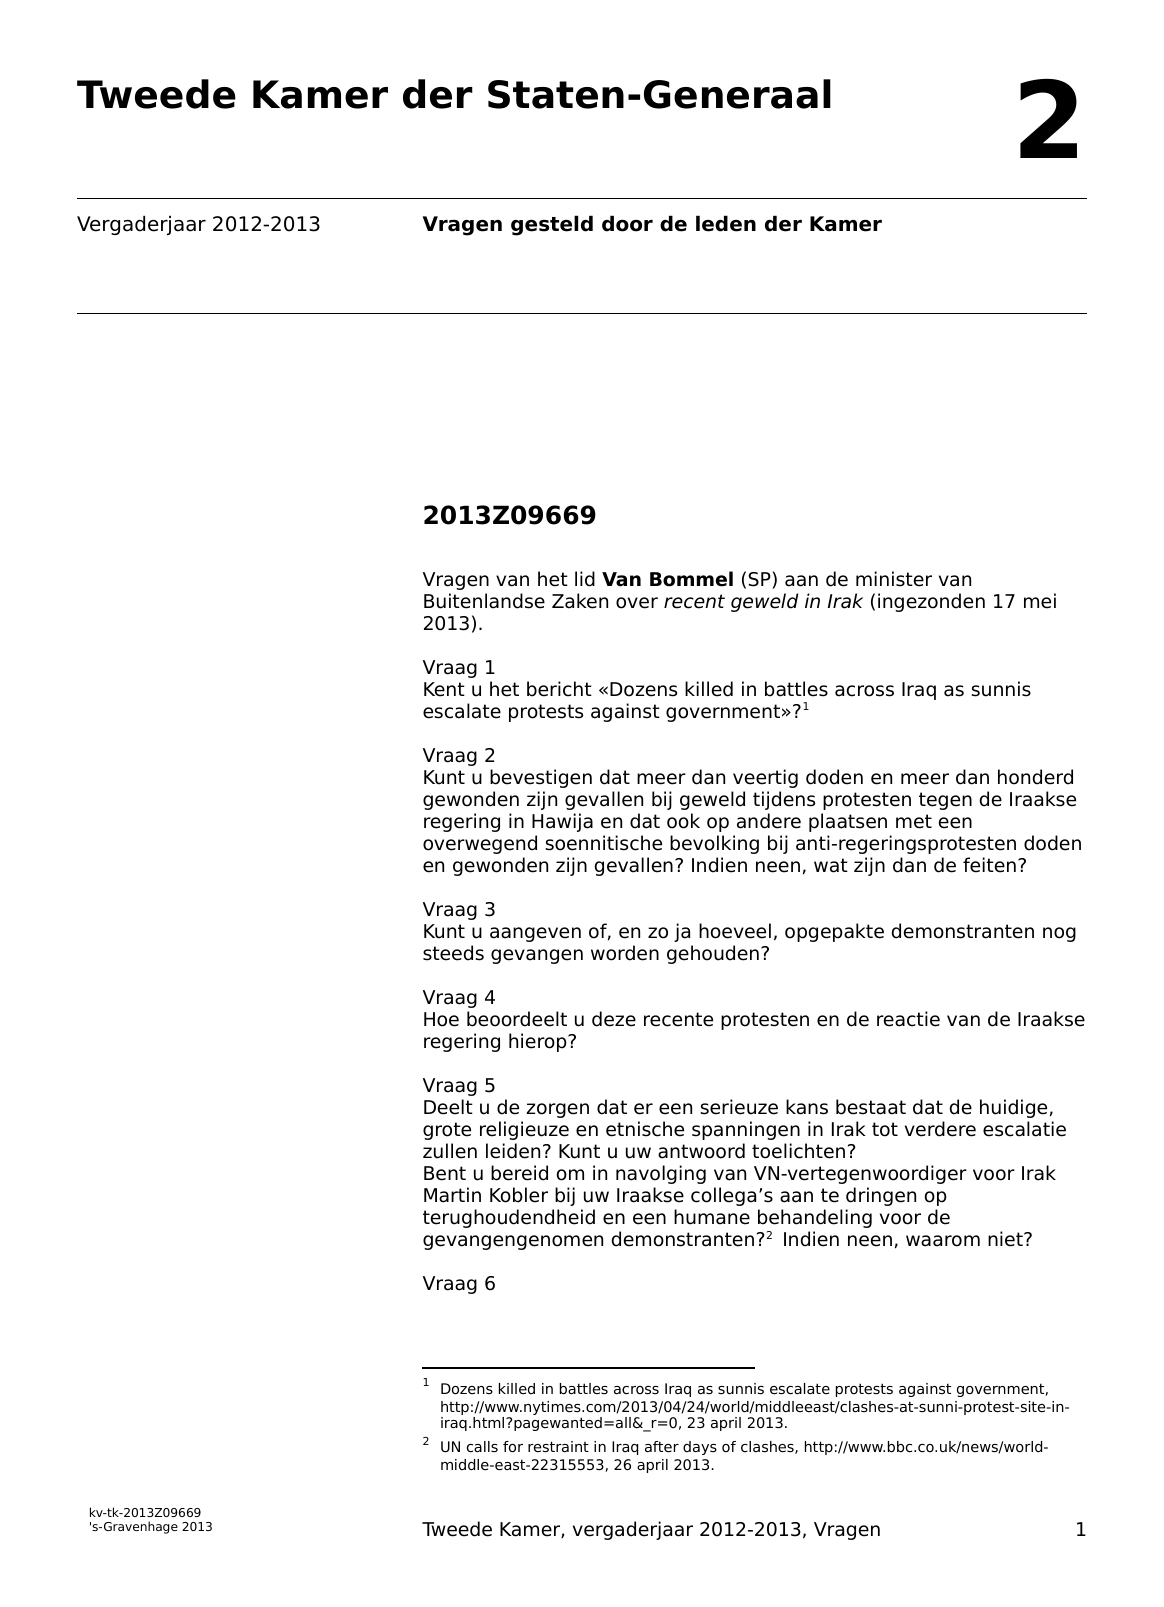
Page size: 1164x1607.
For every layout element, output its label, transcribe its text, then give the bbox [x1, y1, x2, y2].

text Kent u het bericht «Dozens killed in battles across Iraq as sunnis escalate protests against government»? [422, 679, 1087, 723]
text kv-tk-2013Z09669 [88, 1506, 323, 1520]
text Hoe beoordeelt u deze recente protesten en de reactie van de Iraakse regering hierop? [422, 1009, 1087, 1053]
text 2013Z09669 [422, 501, 1087, 531]
text Vraag 6 [422, 1273, 1087, 1295]
text Vraag 2 [422, 745, 1087, 767]
table_header Tweede Kamer der Staten-Generaal [77, 59, 886, 198]
text Kunt u bevestigen dat meer dan veertig doden en meer dan honderd gewonden zijn gevallen bij geweld tijdens protesten tegen de Iraakse regering in Hawija en dat ook op andere plaatsen met een overwegend soennitische bevolking bij anti-regeringsprotesten doden en gewonden zijn gevallen? Indien neen, wat zijn dan de feiten? [422, 767, 1087, 877]
text Vraag 4 [422, 987, 1087, 1009]
text Kunt u aangeven of, en zo ja hoeveel, opgepakte demonstranten nog steeds gevangen worden gehouden? [422, 921, 1087, 965]
table_cell Vergaderjaar 2012-2013 [77, 199, 422, 313]
text Vraag 5 [422, 1075, 1087, 1097]
text UN calls for restraint in Iraq after days of clashes, http://www.bbc.co.uk/news/world-middle-east-22315553, 26 april 2013. [422, 1435, 1087, 1474]
text Deelt u de zorgen dat er een serieuze kans bestaat dat de huidige, grote religieuze en etnische spanningen in Irak tot verdere escalatie zullen leiden? Kunt u uw antwoord toelichten? [422, 1097, 1087, 1163]
text 's-Gravenhage 2013 [88, 1520, 323, 1534]
text Bent u bereid om in navolging van VN-vertegenwoordiger voor Irak Martin Kobler bij uw Iraakse collega’s aan te dringen op terughoudendheid en een humane behandeling voor de gevangengenomen demonstranten? Indien neen, waarom niet? [422, 1163, 1087, 1251]
text Vragen van het lid Van Bommel (SP) aan de minister van Buitenlandse Zaken over recent geweld in Irak (ingezonden 17 mei 2013). [422, 569, 1087, 635]
text Vraag 3 [422, 899, 1087, 921]
text Dozens killed in battles across Iraq as sunnis escalate protests against government, http://www.nytimes.com/2013/04/24/world/middleeast/clashes-at-sunni-protest-site-in-iraq.html?pagewanted=all&_r=0, 23 april 2013. [422, 1377, 1087, 1432]
table_cell Vragen gesteld door de leden der Kamer [422, 199, 1087, 313]
table_header 2 [886, 59, 1087, 198]
text Vraag 1 [422, 657, 1087, 679]
